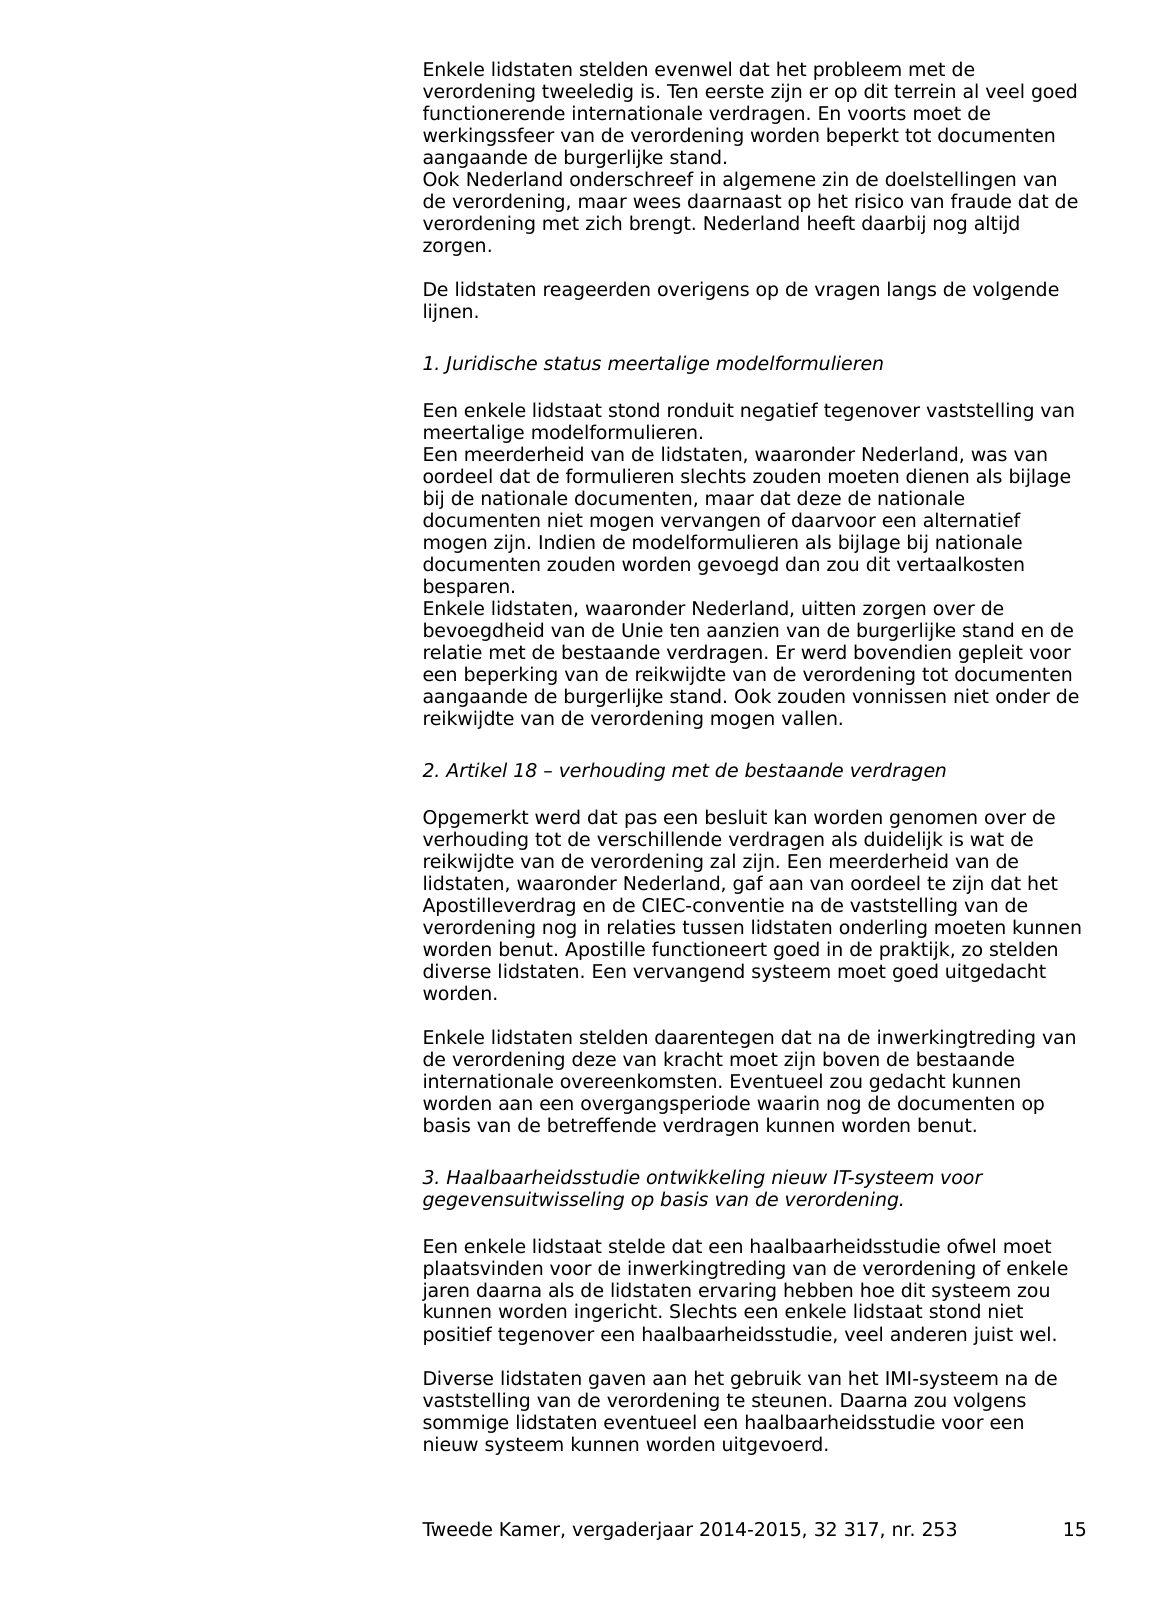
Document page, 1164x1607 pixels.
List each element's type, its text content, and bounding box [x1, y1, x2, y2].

text Enkele lidstaten stelden evenwel dat het probleem met de verordening tweeledig is. Ten eerste zijn er op dit terrein al veel goed functionerende internationale verdragen. En voorts moet de werkingssfeer van de verordening worden beperkt tot documenten aangaande de burgerlijke stand. [422, 59, 1087, 169]
text Ook Nederland onderschreef in algemene zin de doelstellingen van de verordening, maar wees daarnaast op het risico van fraude dat de verordening met zich brengt. Nederland heeft daarbij nog altijd zorgen. [422, 169, 1087, 257]
text Een enkele lidstaat stelde dat een haalbaarheidsstudie ofwel moet plaatsvinden voor de inwerkingtreding van de verordening of enkele jaren daarna als de lidstaten ervaring hebben hoe dit systeem zou kunnen worden ingericht. Slechts een enkele lidstaat stond niet positief tegenover een haalbaarheidsstudie, veel anderen juist wel. [422, 1236, 1087, 1345]
text Enkele lidstaten, waaronder Nederland, uitten zorgen over de bevoegdheid van de Unie ten aanzien van de burgerlijke stand en de relatie met de bestaande verdragen. Er werd bovendien gepleit voor een beperking van de reikwijdte van de verordening tot documenten aangaande de burgerlijke stand. Ook zouden vonnissen niet onder de reikwijdte van de verordening mogen vallen. [422, 598, 1087, 730]
text Diverse lidstaten gaven aan het gebruik van het IMI-systeem na de vaststelling van de verordening te steunen. Daarna zou volgens sommige lidstaten eventueel een haalbaarheidsstudie voor een nieuw systeem kunnen worden uitgevoerd. [422, 1368, 1087, 1456]
text De lidstaten reageerden overigens op de vragen langs de volgende lijnen. [422, 279, 1087, 323]
subtitle 3. Haalbaarheidsstudie ontwikkeling nieuw IT-systeem voor gegevensuitwisseling op basis van de verordening. [422, 1167, 1087, 1211]
text Een enkele lidstaat stond ronduit negatief tegenover vaststelling van meertalige modelformulieren. [422, 400, 1087, 444]
text Opgemerkt werd dat pas een besluit kan worden genomen over de verhouding tot de verschillende verdragen als duidelijk is wat de reikwijdte van de verordening zal zijn. Een meerderheid van de lidstaten, waaronder Nederland, gaf aan van oordeel te zijn dat het Apostilleverdrag en de CIEC-conventie na de vaststelling van de verordening nog in relaties tussen lidstaten onderling moeten kunnen worden benut. Apostille functioneert goed in de praktijk, zo stelden diverse lidstaten. Een vervangend systeem moet goed uitgedacht worden. [422, 807, 1087, 1004]
subtitle 2. Artikel 18 – verhouding met de bestaande verdragen [422, 760, 1087, 782]
subtitle 1. Juridische status meertalige modelformulieren [422, 353, 1087, 375]
text Een meerderheid van de lidstaten, waaronder Nederland, was van oordeel dat de formulieren slechts zouden moeten dienen als bijlage bij de nationale documenten, maar dat deze de nationale documenten niet mogen vervangen of daarvoor een alternatief mogen zijn. Indien de modelformulieren als bijlage bij nationale documenten zouden worden gevoegd dan zou dit vertaalkosten besparen. [422, 444, 1087, 598]
text Enkele lidstaten stelden daarentegen dat na de inwerkingtreding van de verordening deze van kracht moet zijn boven de bestaande internationale overeenkomsten. Eventueel zou gedacht kunnen worden aan een overgangsperiode waarin nog de documenten op basis van de betreffende verdragen kunnen worden benut. [422, 1027, 1087, 1137]
